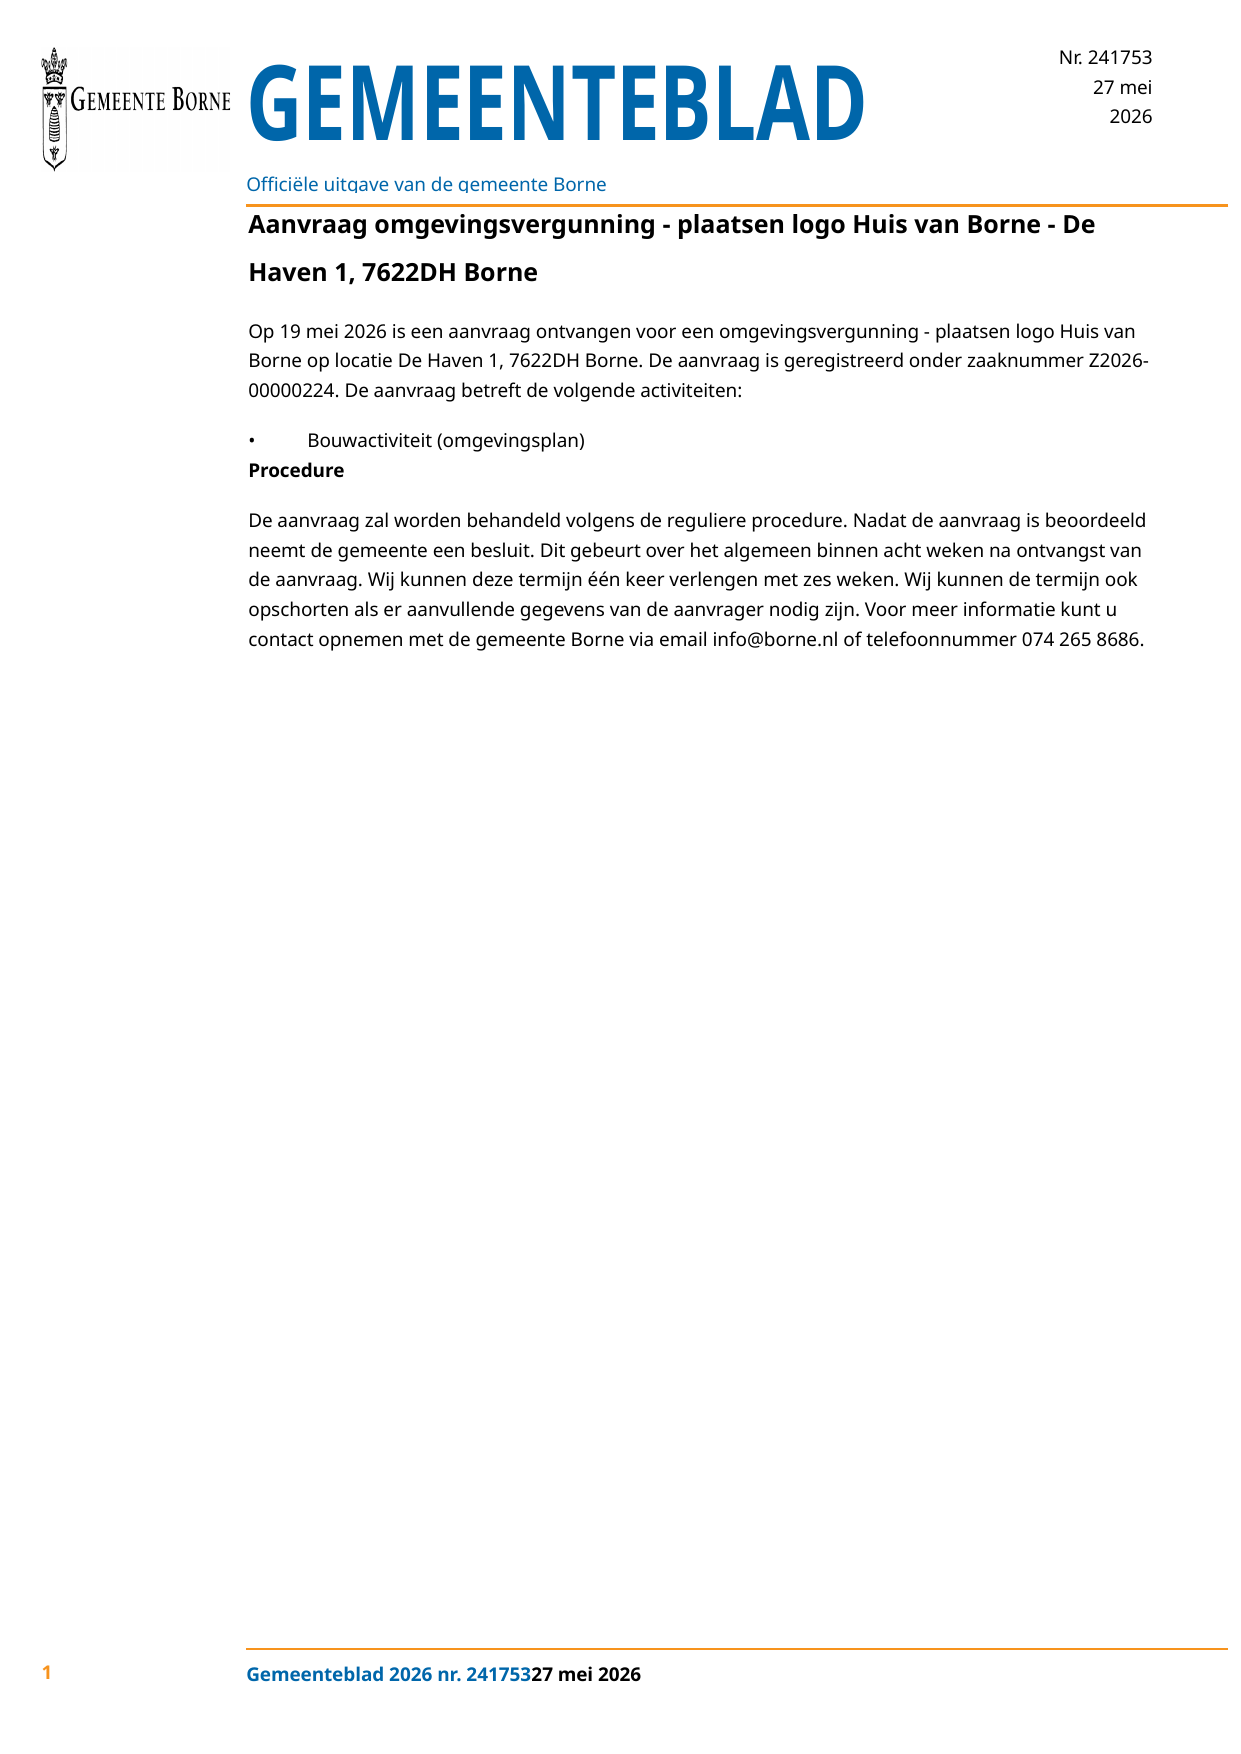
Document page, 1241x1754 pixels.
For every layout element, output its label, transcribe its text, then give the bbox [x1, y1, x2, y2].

text Op 19 mei 2026 is een aanvraag ontvangen voor een omgevingsvergunning - plaatsen logo Huis van Borne op locatie De Haven 1, 7622DH Borne. De aanvraag is geregistreerd onder zaaknummer Z2026-00000224. De aanvraag betreft de volgende activiteiten: [248, 318, 1152, 403]
list Bouwactiviteit (omgevingsplan) [248, 427, 1152, 453]
text Procedure [248, 457, 1152, 483]
picture [41, 47, 231, 172]
text Aanvraag omgevingsvergunning - plaatsen logo Huis van Borne - De Haven 1, 7622DH Borne [248, 207, 1152, 288]
text De aanvraag zal worden behandeld volgens de reguliere procedure. Nadat de aanvraag is beoordeeld neemt de gemeente een besluit. Dit gebeurt over het algemeen binnen acht weken na ontvangst van de aanvraag. Wij kunnen deze termijn één keer verlengen met zes weken. Wij kunnen de termijn ook opschorten als er aanvullende gegevens van de aanvrager nodig zijn. Voor meer informatie kunt u contact opnemen met de gemeente Borne via email info@borne.nl of telefoonnummer 074 265 8686. [248, 507, 1152, 652]
